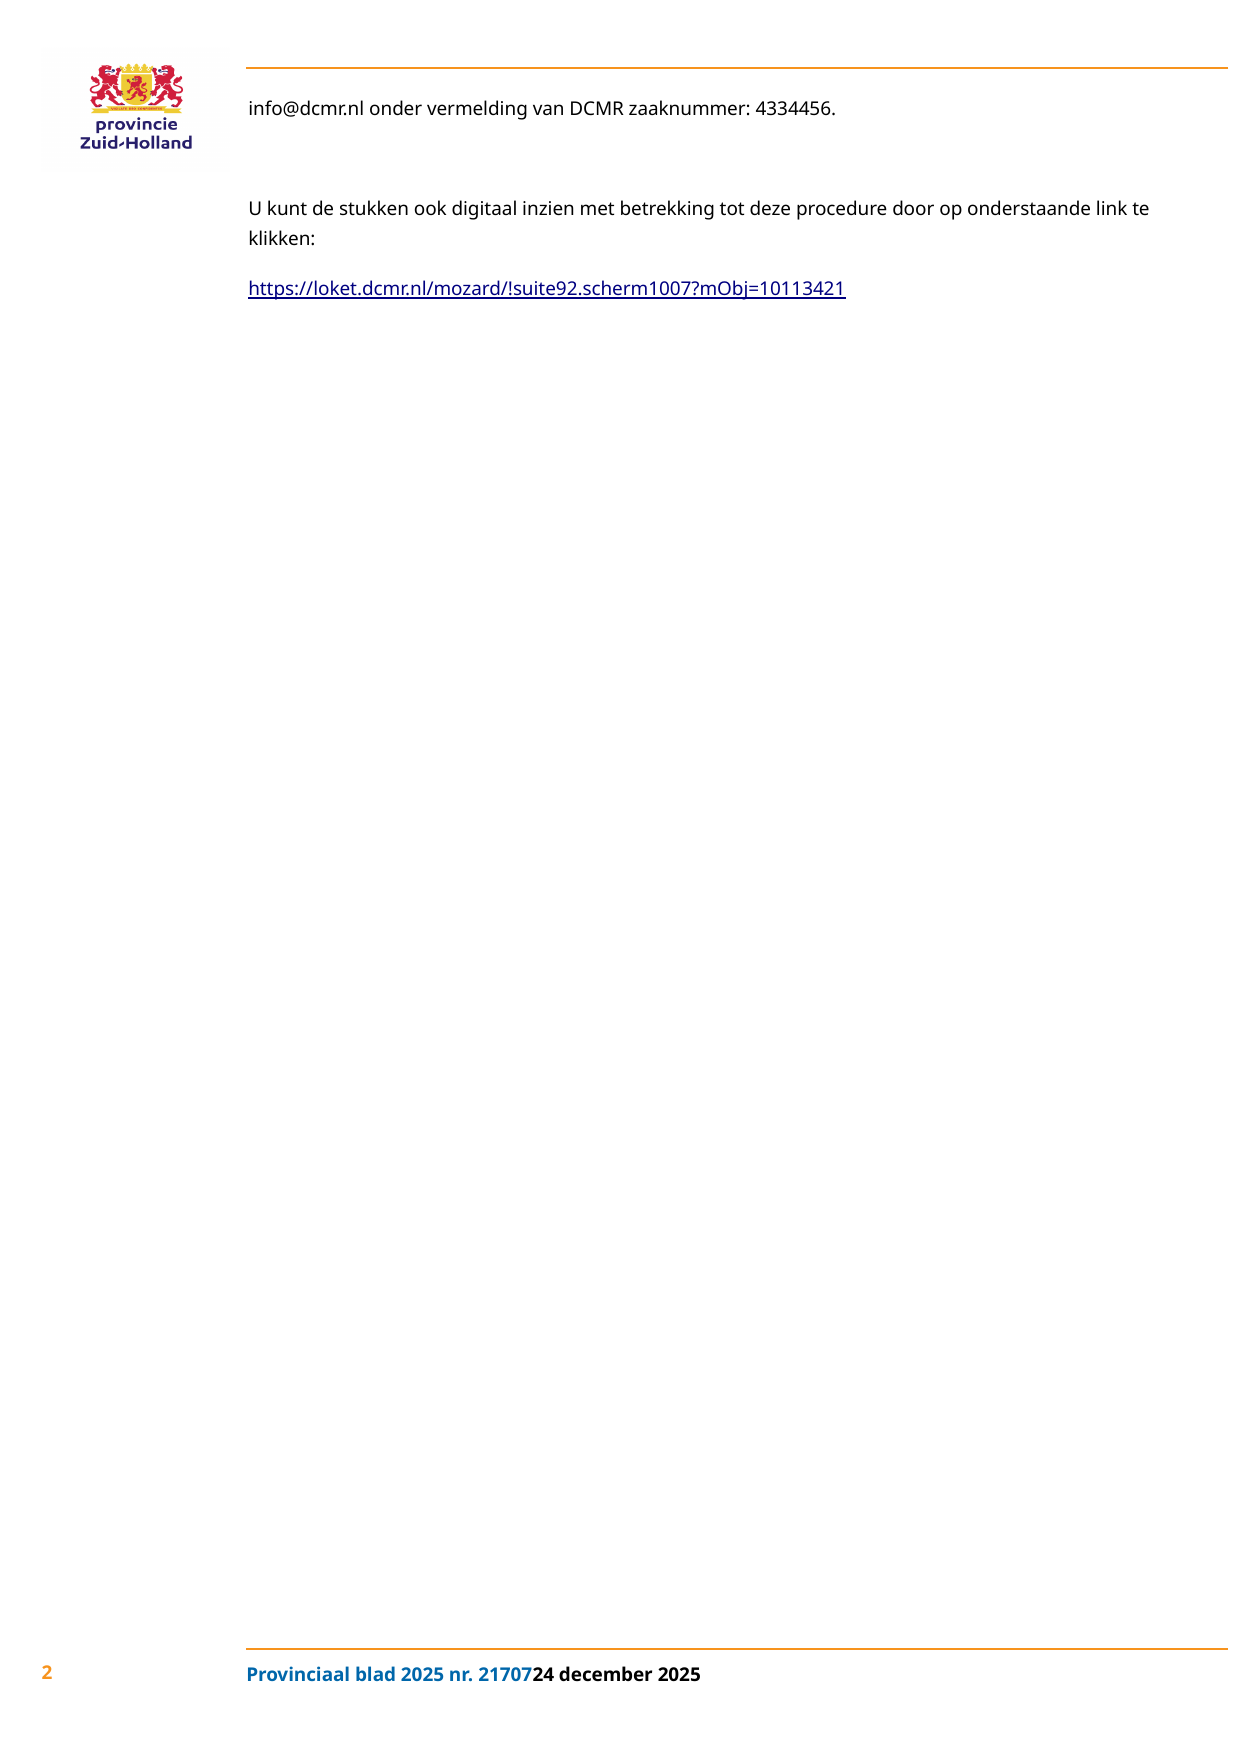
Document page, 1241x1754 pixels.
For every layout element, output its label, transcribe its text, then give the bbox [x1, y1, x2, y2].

text info@dcmr.nl onder vermelding van DCMR zaaknummer: 4334456. [248, 95, 1152, 121]
text U kunt de stukken ook digitaal inzien met betrekking tot deze procedure door op onderstaande link te klikken: [248, 196, 1152, 251]
text https://loket.dcmr.nl/mozard/!suite92.scherm1007?mObj=10113421 [248, 276, 1152, 301]
picture [41, 47, 231, 172]
